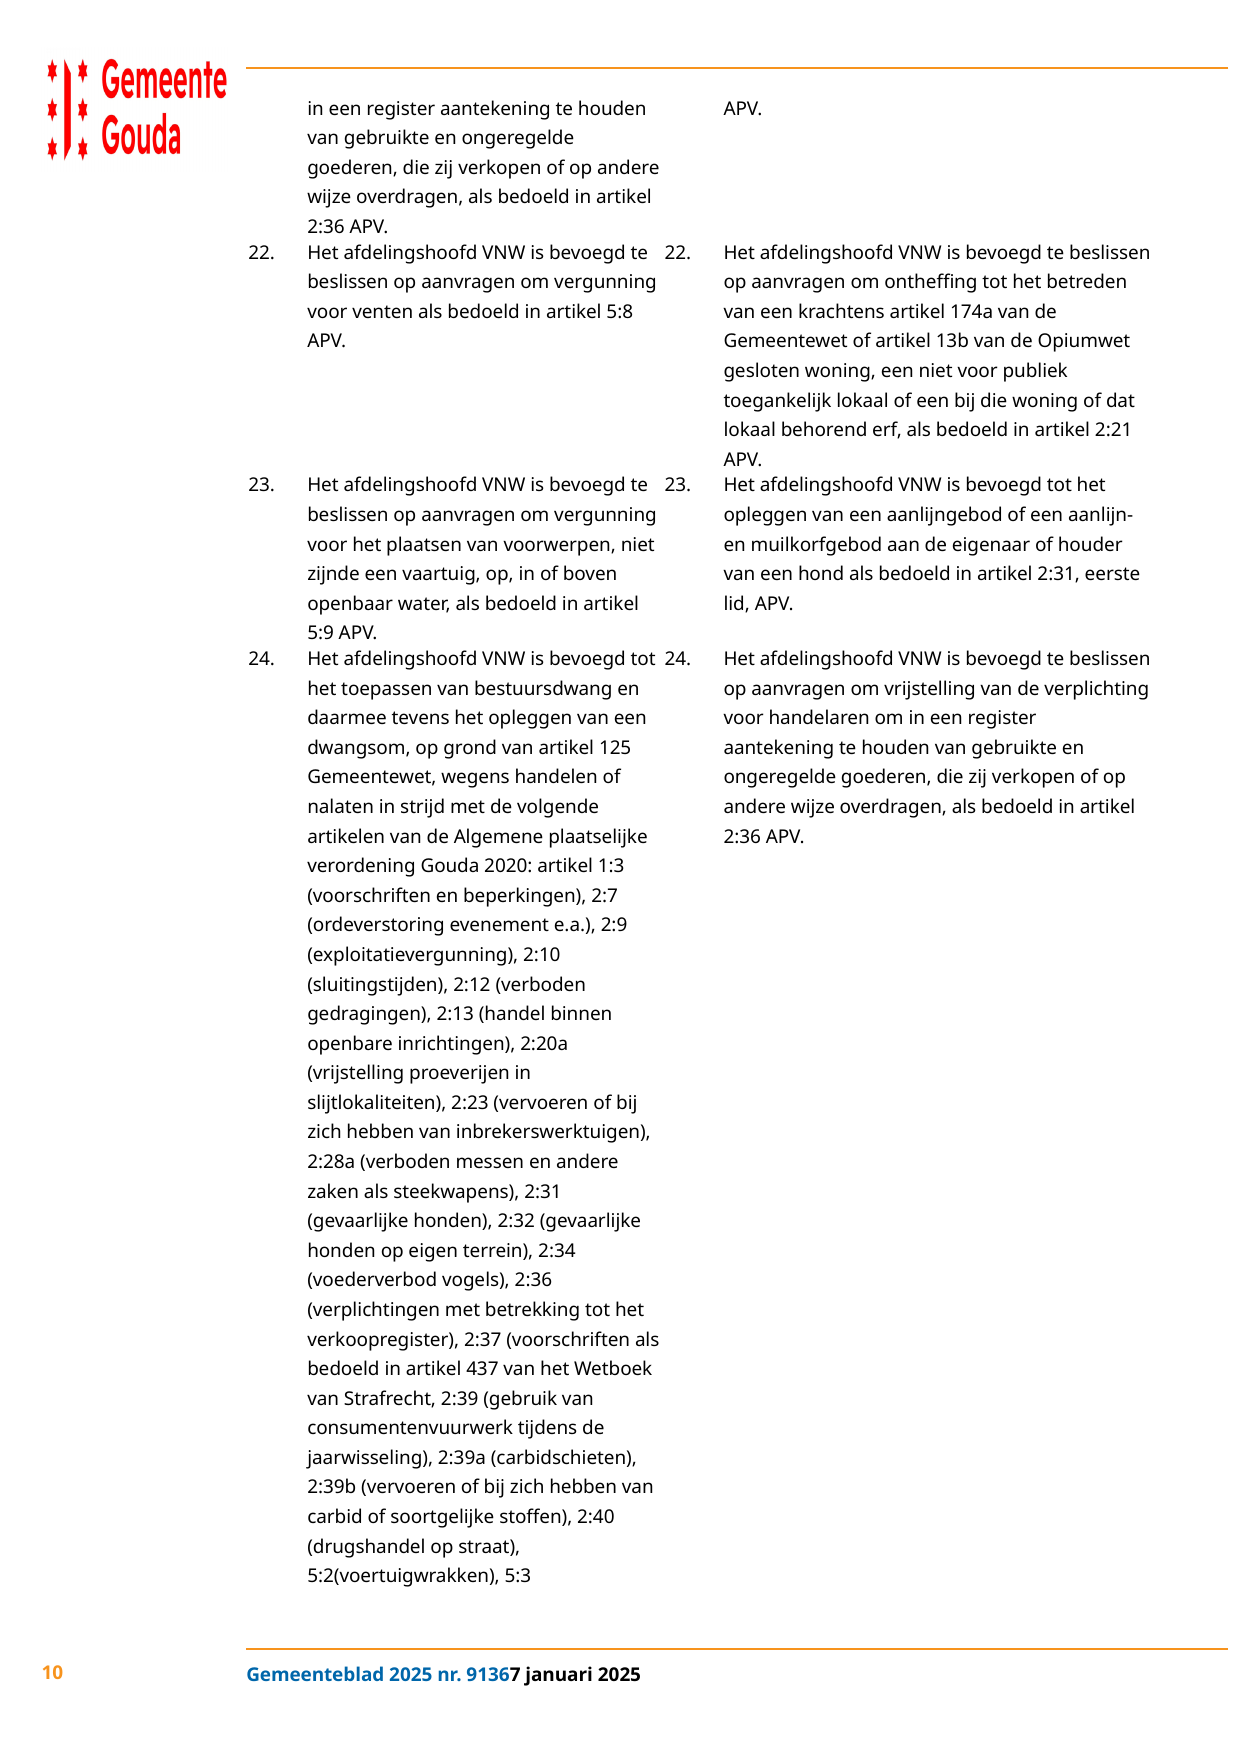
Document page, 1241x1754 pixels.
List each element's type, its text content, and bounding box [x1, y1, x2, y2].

table_cell in een register aantekening te houden van gebruikte en ongeregelde goederen, die zij verkopen of op andere wijze overdragen, als bedoeld in artikel 2:36 APV. [248, 95, 664, 239]
picture [41, 47, 231, 172]
table_cell Het afdelingshoofd VNW is bevoegd te beslissen op aanvragen om vergunning voor het plaatsen van voorwerpen, niet zijnde een vaartuig, op, in of boven openbaar water, als bedoeld in artikel 5:9 APV. [248, 472, 664, 645]
table_cell Het afdelingshoofd VNW is bevoegd te beslissen op aanvragen om ontheffing tot het betreden van een krachtens artikel 174a van de Gemeentewet of artikel 13b van de Opiumwet gesloten woning, een niet voor publiek toegankelijk lokaal of een bij die woning of dat lokaal behorend erf, als bedoeld in artikel 2:21 APV. [664, 239, 1152, 472]
table_cell Het afdelingshoofd VNW is bevoegd tot het toepassen van bestuursdwang en daarmee tevens het opleggen van een dwangsom, op grond van artikel 125 Gemeentewet, wegens handelen of nalaten in strijd met de volgende artikelen van de Algemene plaatselijke verordening Gouda 2020: artikel 1:3 (voorschriften en beperkingen), 2:7 (ordeverstoring evenement e.a.), 2:9 (exploitatievergunning), 2:10 (sluitingstijden), 2:12 (verboden gedragingen), 2:13 (handel binnen openbare inrichtingen), 2:20a (vrijstelling proeverijen in slijtlokaliteiten), 2:23 (vervoeren of bij zich hebben van inbrekerswerktuigen), 2:28a (verboden messen en andere zaken als steekwapens), 2:31 (gevaarlijke honden), 2:32 (gevaarlijke honden op eigen terrein), 2:34 (voederverbod vogels), 2:36 (verplichtingen met betrekking tot het verkoopregister), 2:37 (voorschriften als bedoeld in artikel 437 van het Wetboek van Strafrecht, 2:39 (gebruik van consumentenvuurwerk tijdens de jaarwisseling), 2:39a (carbidschieten), 2:39b (vervoeren of bij zich hebben van carbid of soortgelijke stoffen), 2:40 (drugshandel op straat), 5:2(voertuigwrakken), 5:3 [248, 645, 664, 1588]
table_cell Het afdelingshoofd VNW is bevoegd te beslissen op aanvragen om vrijstelling van de verplichting voor handelaren om in een register aantekening te houden van gebruikte en ongeregelde goederen, die zij verkopen of op andere wijze overdragen, als bedoeld in artikel 2:36 APV. [664, 645, 1152, 1588]
table_cell Het afdelingshoofd VNW is bevoegd tot het opleggen van een aanlijngebod of een aanlijn- en muilkorfgebod aan de eigenaar of houder van een hond als bedoeld in artikel 2:31, eerste lid, APV. [664, 472, 1152, 645]
table_cell APV. [664, 95, 1152, 239]
table_cell Het afdelingshoofd VNW is bevoegd te beslissen op aanvragen om vergunning voor venten als bedoeld in artikel 5:8 APV. [248, 239, 664, 472]
